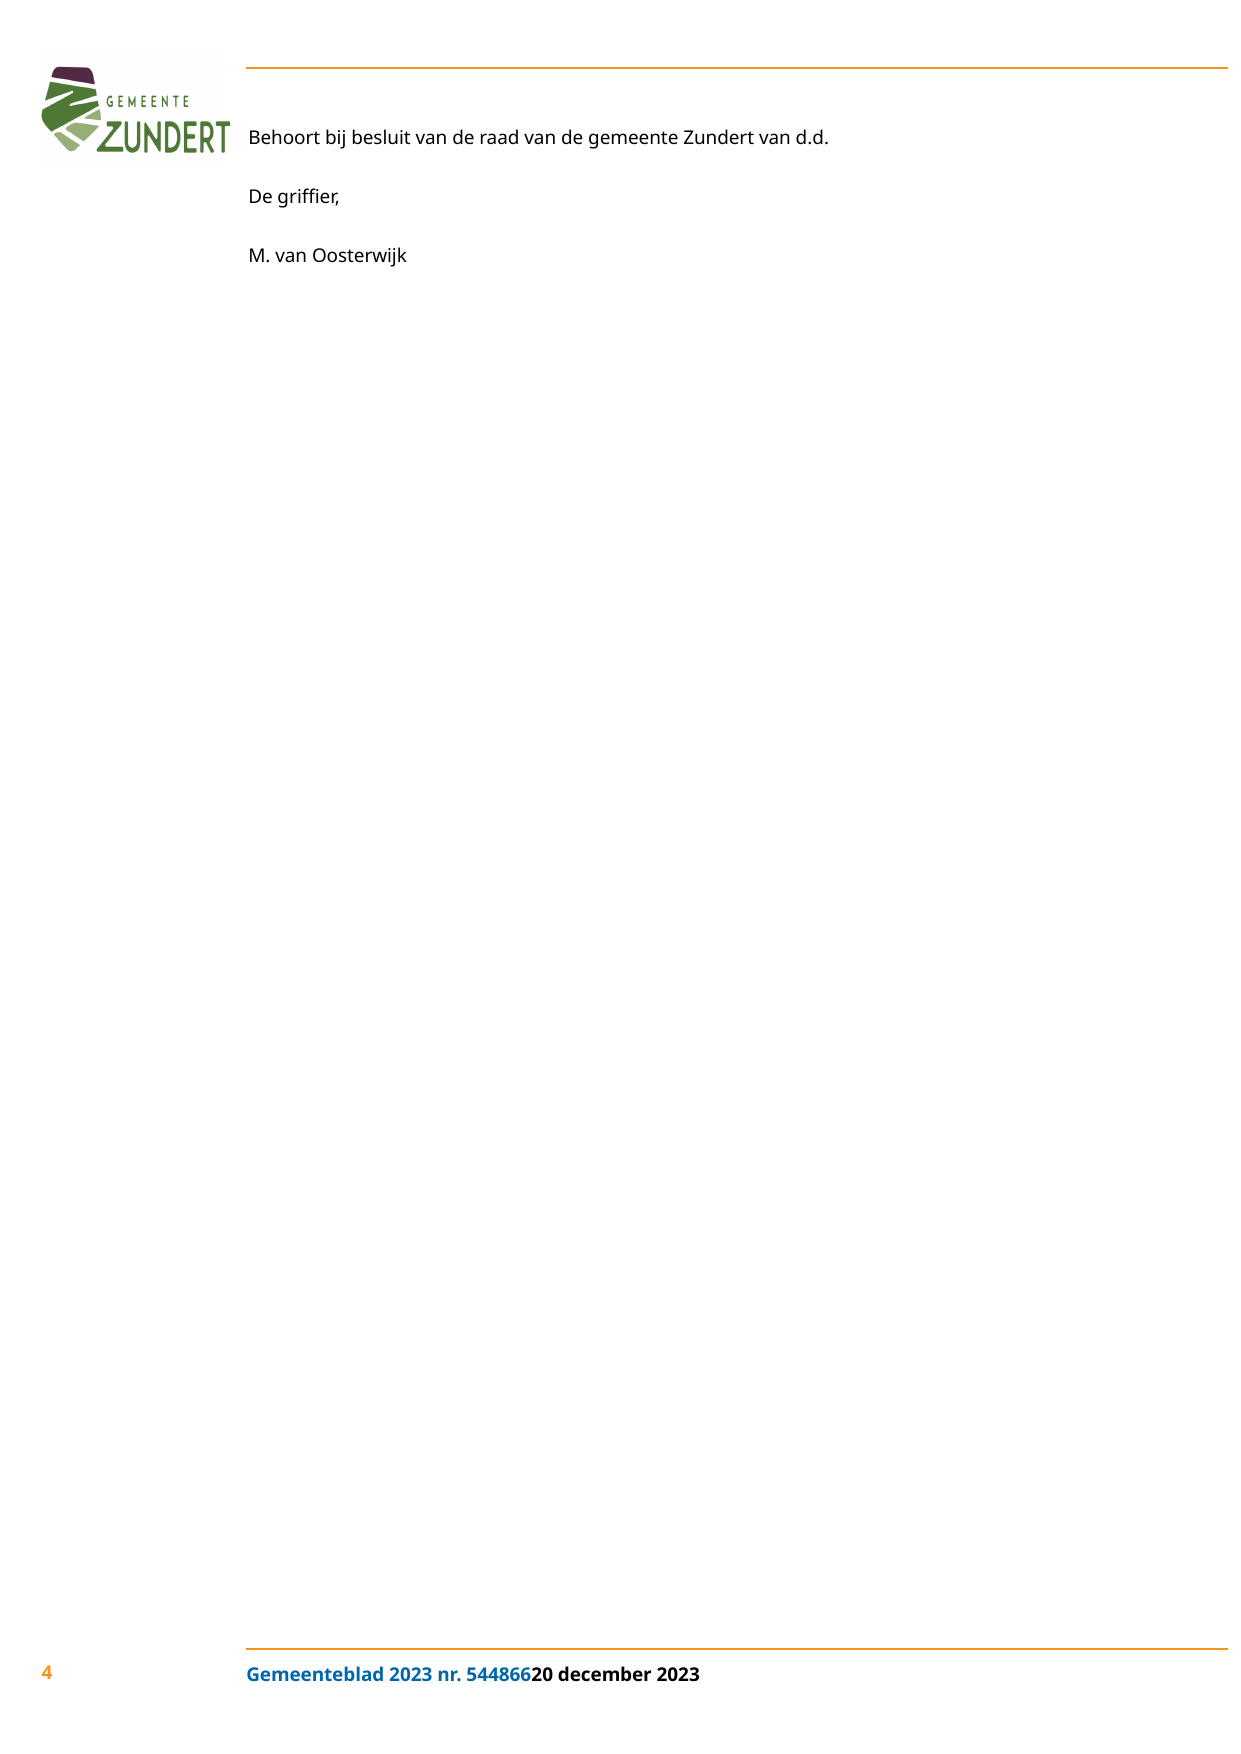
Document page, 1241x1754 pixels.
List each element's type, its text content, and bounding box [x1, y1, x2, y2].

text M. van Oosterwijk [248, 243, 1152, 268]
picture [41, 47, 231, 172]
text De griffier, [248, 183, 1152, 209]
text Behoort bij besluit van de raad van de gemeente Zundert van d.d. [248, 124, 1152, 150]
